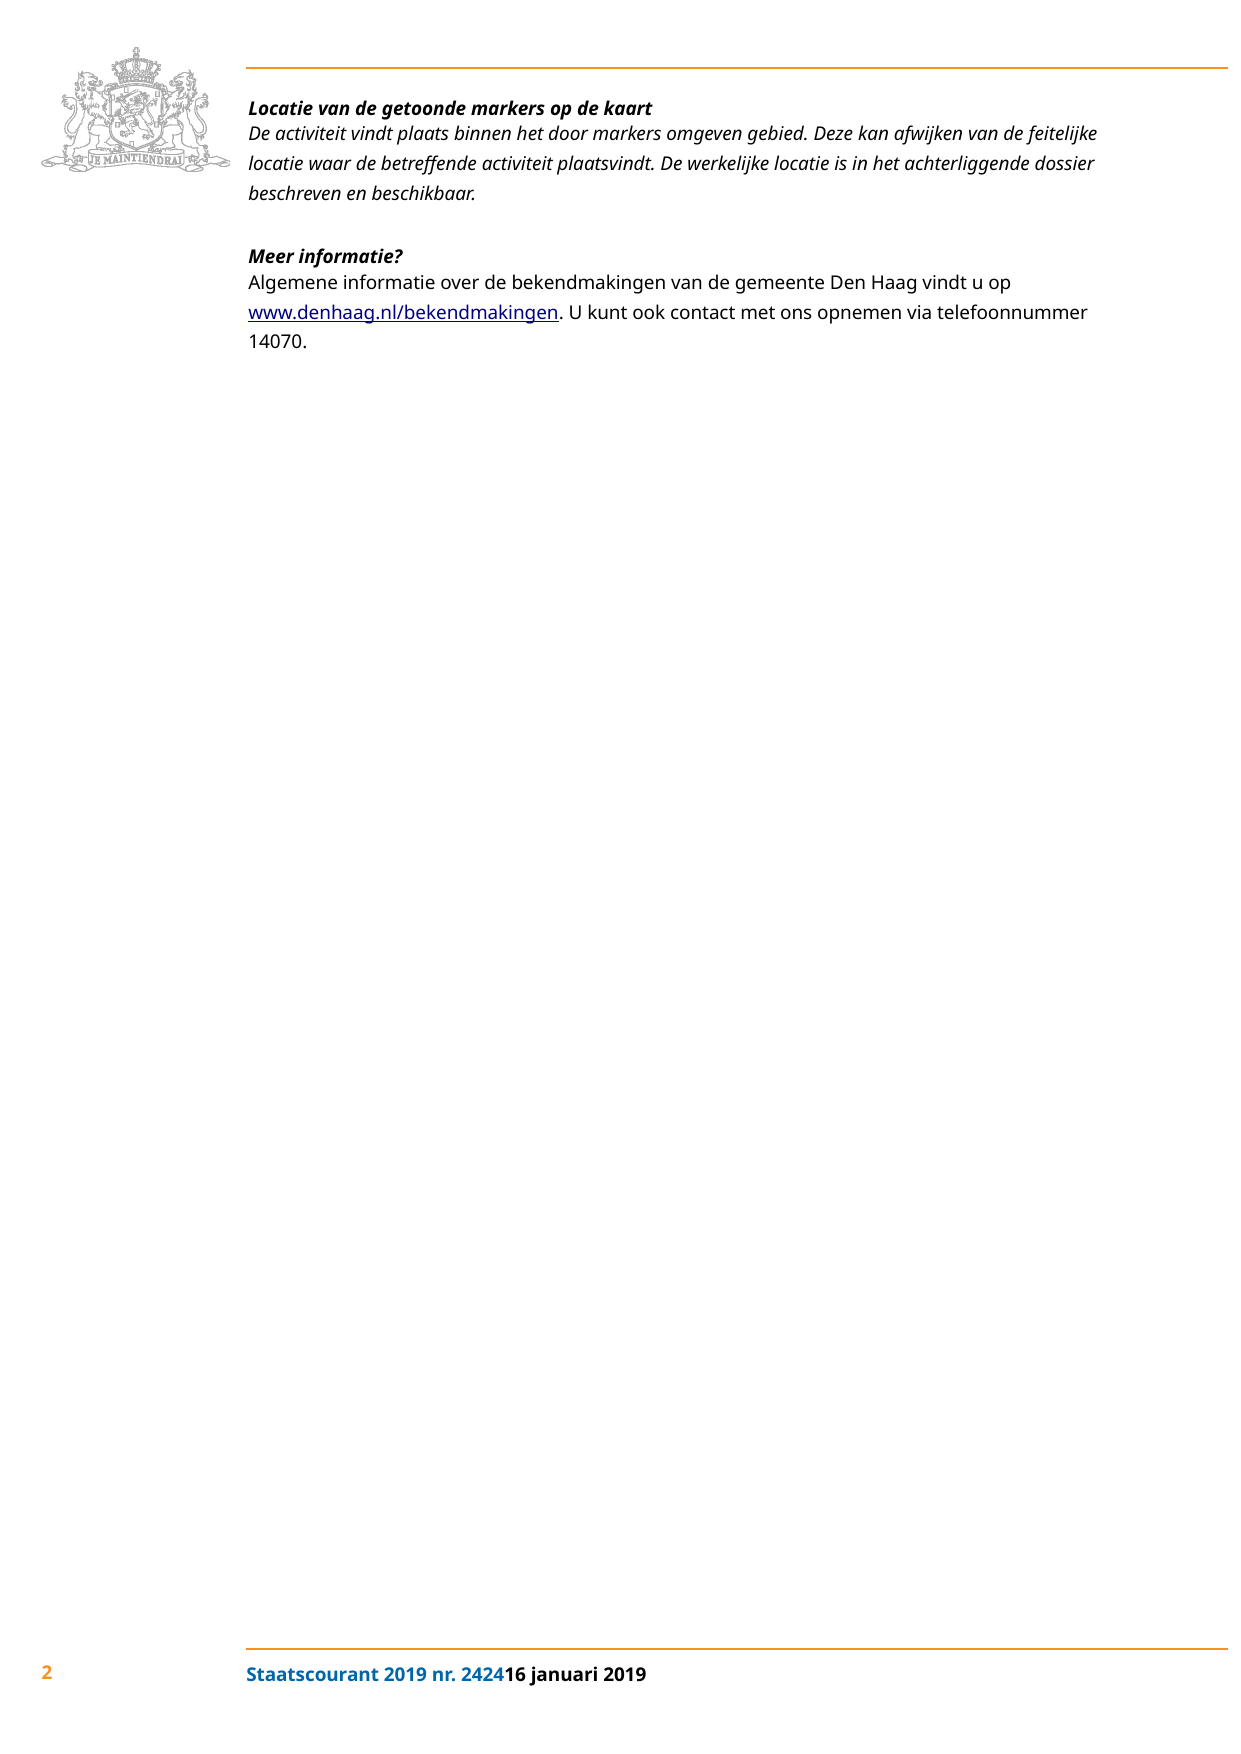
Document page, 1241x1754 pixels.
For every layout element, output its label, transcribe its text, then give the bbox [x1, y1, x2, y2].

text Locatie van de getoonde markers op de kaart [248, 95, 1152, 121]
text Algemene informatie over de bekendmakingen van de gemeente Den Haag vindt u op www.denhaag.nl/bekendmakingen. U kunt ook contact met ons opnemen via telefoonnummer 14070. [248, 269, 1152, 354]
text De activiteit vindt plaats binnen het door markers omgeven gebied. Deze kan afwijken van de feitelijke locatie waar de betreffende activiteit plaatsvindt. De werkelijke locatie is in het achterliggende dossier beschreven en beschikbaar. [248, 121, 1152, 205]
picture [41, 47, 231, 172]
text Meer informatie? [248, 244, 1152, 269]
